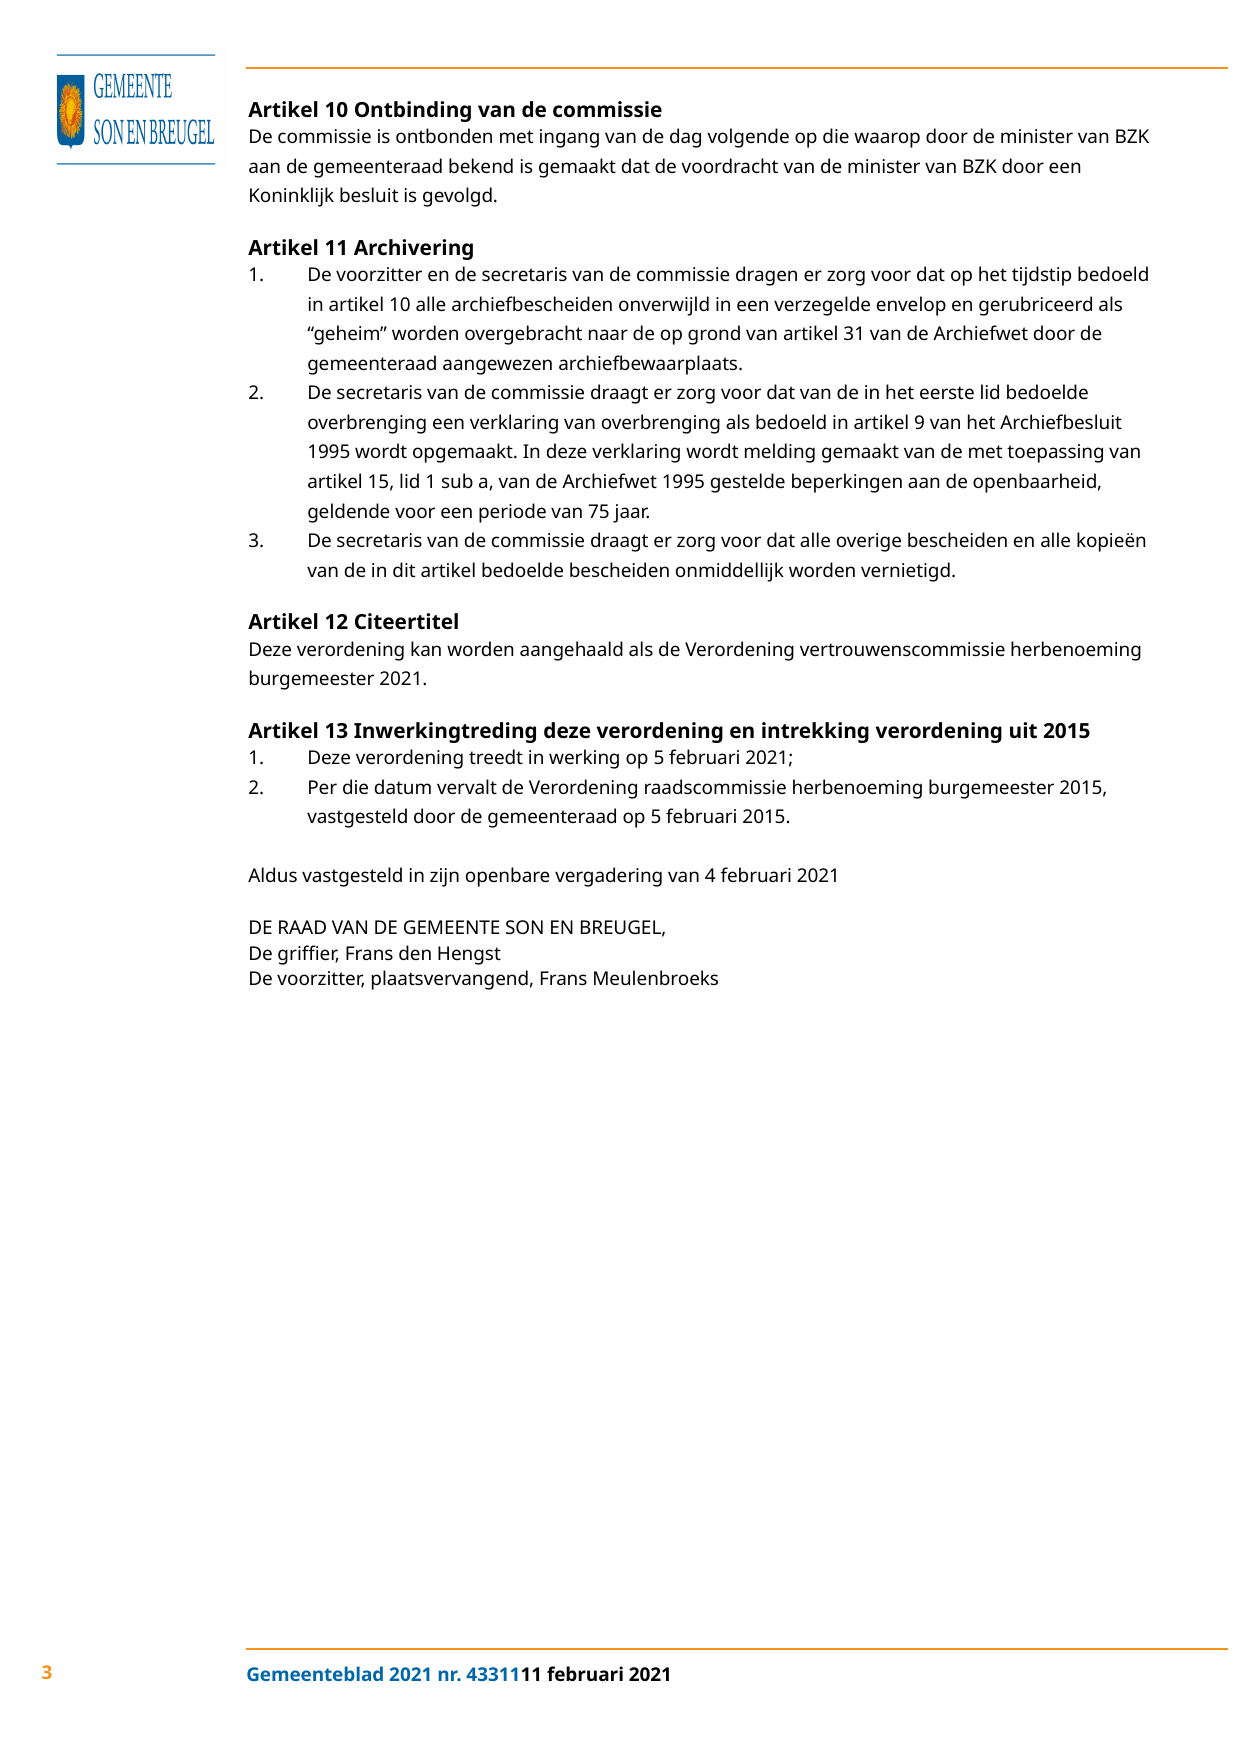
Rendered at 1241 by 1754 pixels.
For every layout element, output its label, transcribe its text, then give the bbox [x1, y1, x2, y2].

text De commissie is ontbonden met ingang van de dag volgende op die waarop door de minister van BZK aan de gemeenteraad bekend is gemaakt dat de voordracht van de minister van BZK door een Koninklijk besluit is gevolgd. [248, 123, 1152, 208]
text De voorzitter, plaatsvervangend, Frans Meulenbroeks [248, 966, 1152, 991]
text Artikel 11 Archivering [248, 233, 1152, 261]
list De voorzitter en de secretaris van de commissie dragen er zorg voor dat op het tijdstip bedoeld in artikel 10 alle archiefbescheiden onverwijld in een verzegelde envelop en gerubriceerd als “geheim” worden overgebracht naar de op grond van artikel 31 van de Archiefwet door de gemeenteraad aangewezen archiefbewaarplaats. [248, 261, 1152, 376]
text Deze verordening kan worden aangehaald als de Verordening vertrouwenscommissie herbenoeming burgemeester 2021. [248, 636, 1152, 691]
list Deze verordening treedt in werking op 5 februari 2021; [248, 744, 1152, 770]
picture [41, 47, 231, 172]
list De secretaris van de commissie draagt er zorg voor dat alle overige bescheiden en alle kopieën van de in dit artikel bedoelde bescheiden onmiddellijk worden vernietigd. [248, 527, 1152, 583]
text DE RAAD VAN DE GEMEENTE SON EN BREUGEL, [248, 914, 1152, 940]
text Artikel 12 Citeertitel [248, 607, 1152, 636]
list De secretaris van de commissie draagt er zorg voor dat van de in het eerste lid bedoelde overbrenging een verklaring van overbrenging als bedoeld in artikel 9 van het Archiefbesluit 1995 wordt opgemaakt. In deze verklaring wordt melding gemaakt van de met toepassing van artikel 15, lid 1 sub a, van de Archiefwet 1995 gestelde beperkingen aan de openbaarheid, geldende voor een periode van 75 jaar. [248, 379, 1152, 524]
text Artikel 13 Inwerkingtreding deze verordening en intrekking verordening uit 2015 [248, 716, 1152, 744]
text Artikel 10 Ontbinding van de commissie [248, 95, 1152, 123]
text Aldus vastgesteld in zijn openbare vergadering van 4 februari 2021 [248, 863, 1152, 888]
text De griffier, Frans den Hengst [248, 940, 1152, 966]
list Per die datum vervalt de Verordening raadscommissie herbenoeming burgemeester 2015, vastgesteld door de gemeenteraad op 5 februari 2015. [248, 774, 1152, 829]
